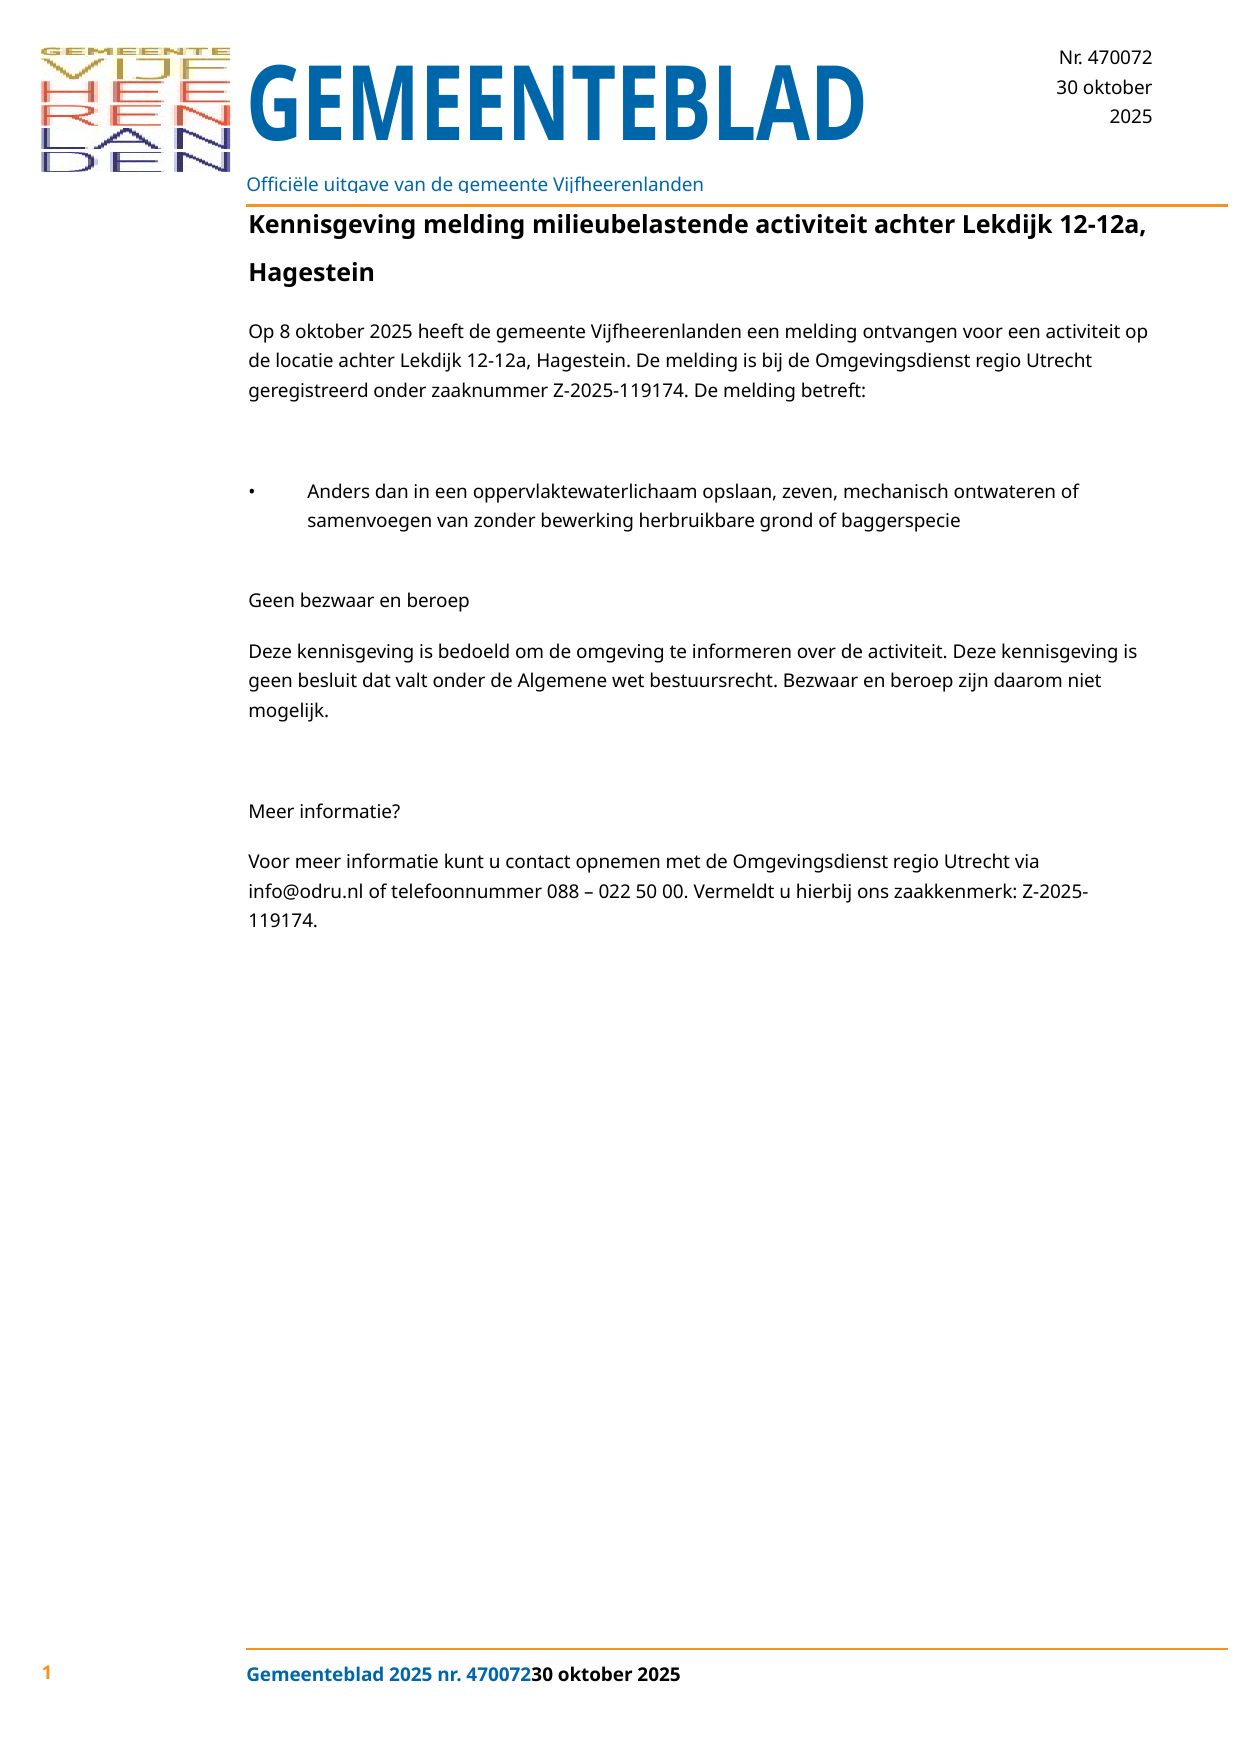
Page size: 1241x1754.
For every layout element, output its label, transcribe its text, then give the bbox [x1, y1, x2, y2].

text Voor meer informatie kunt u contact opnemen met de Omgevingsdienst regio Utrecht via info@odru.nl of telefoonnummer 088 – 022 50 00. Vermeldt u hierbij ons zaakkenmerk: Z-2025-119174. [248, 848, 1152, 933]
text Kennisgeving melding milieubelastende activiteit achter Lekdijk 12-12a, Hagestein [248, 207, 1152, 288]
text Meer informatie? [248, 798, 1152, 824]
text Geen bezwaar en beroep [248, 587, 1152, 613]
text Op 8 oktober 2025 heeft de gemeente Vijfheerenlanden een melding ontvangen voor een activiteit op de locatie achter Lekdijk 12-12a, Hagestein. De melding is bij de Omgevingsdienst regio Utrecht geregistreerd onder zaaknummer Z-2025-119174. De melding betreft: [248, 318, 1152, 403]
text Deze kennisgeving is bedoeld om de omgeving te informeren over de activiteit. Deze kennisgeving is geen besluit dat valt onder de Algemene wet bestuursrecht. Bezwaar en beroep zijn daarom niet mogelijk. [248, 638, 1152, 723]
picture [41, 47, 231, 172]
list Anders dan in een oppervlaktewaterlichaam opslaan, zeven, mechanisch ontwateren of samenvoegen van zonder bewerking herbruikbare grond of baggerspecie [248, 478, 1152, 533]
